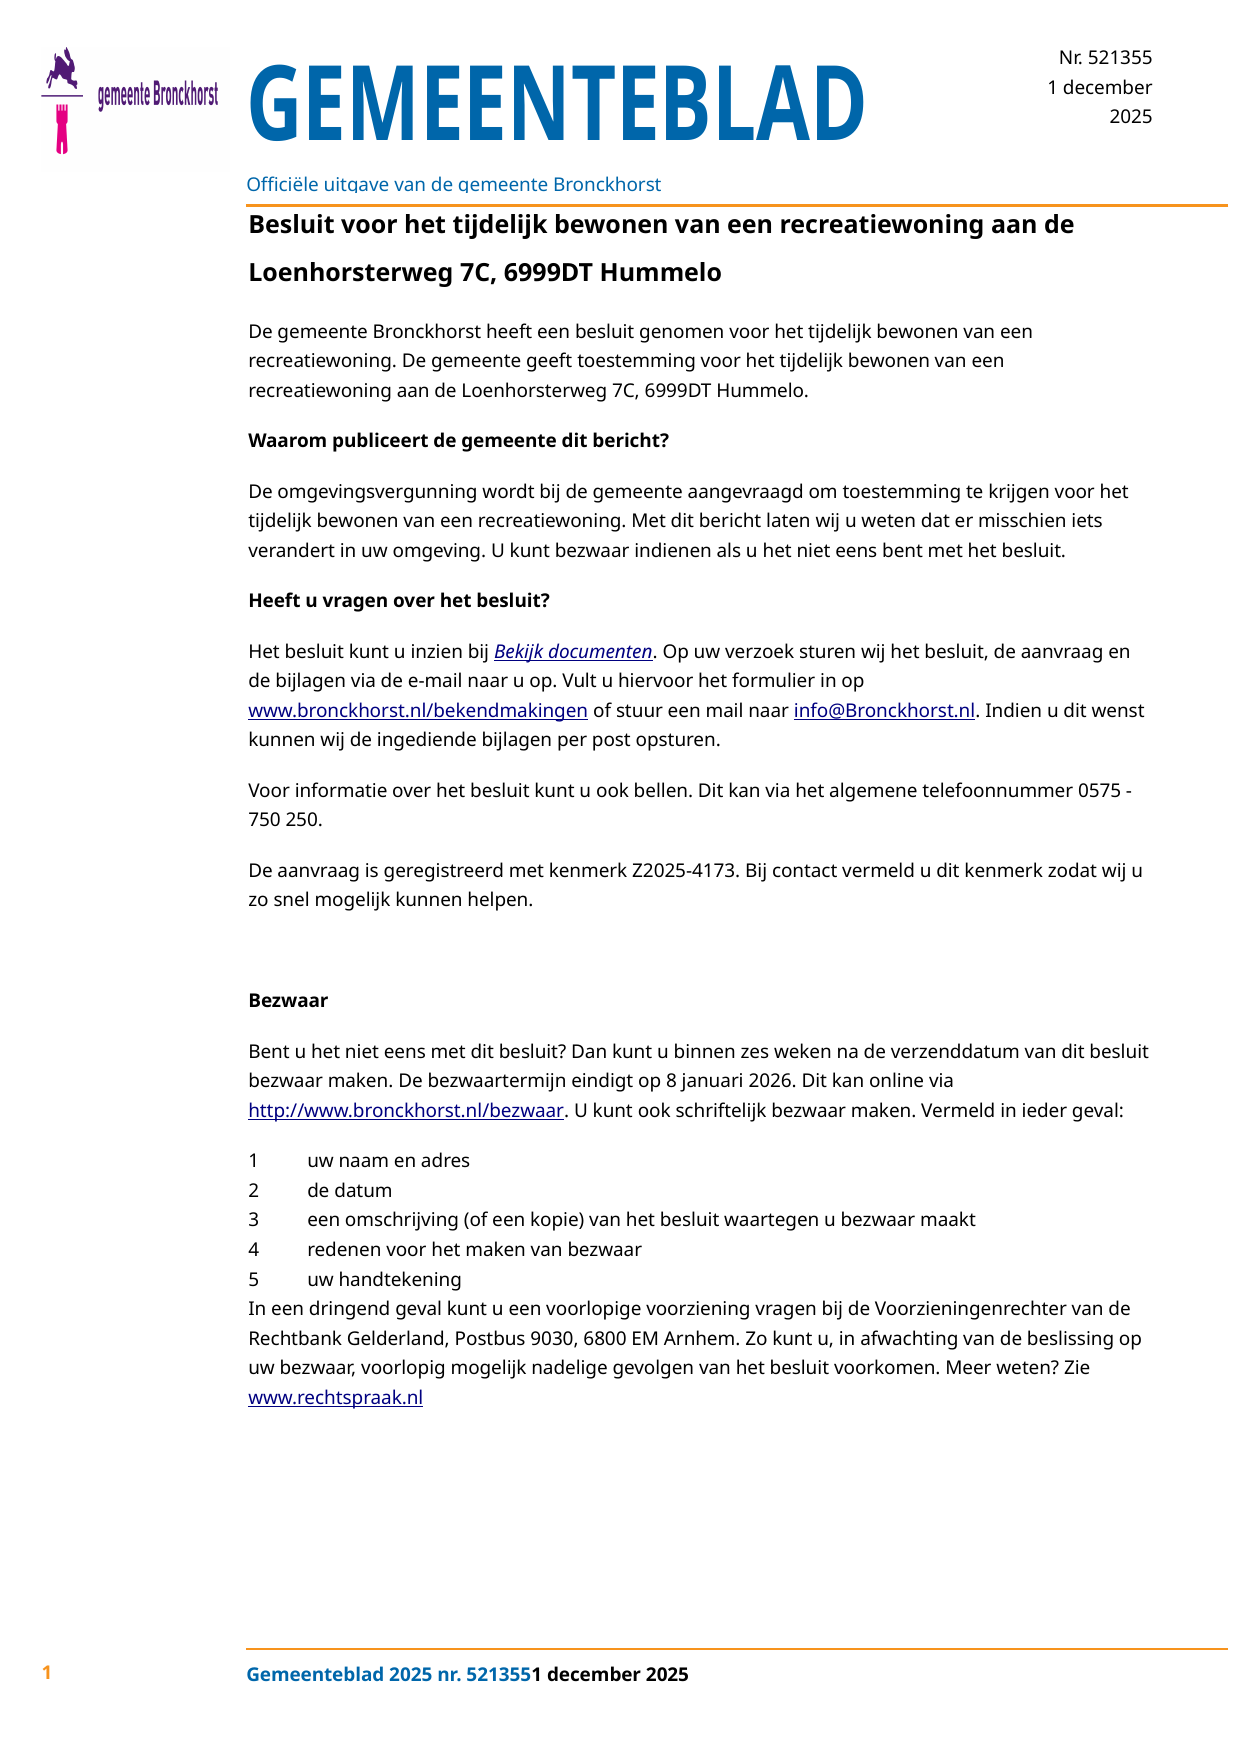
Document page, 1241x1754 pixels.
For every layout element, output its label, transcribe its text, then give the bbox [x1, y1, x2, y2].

text In een dringend geval kunt u een voorlopige voorziening vragen bij de Voorzieningenrechter van de Rechtbank Gelderland, Postbus 9030, 6800 EM Arnhem. Zo kunt u, in afwachting van de beslissing op uw bezwaar, voorlopig mogelijk nadelige gevolgen van het besluit voorkomen. Meer weten? Zie www.rechtspraak.nl [248, 1295, 1152, 1410]
text De omgevingsvergunning wordt bij de gemeente aangevraagd om toestemming te krijgen voor het tijdelijk bewonen van een recreatiewoning. Met dit bericht laten wij u weten dat er misschien iets verandert in uw omgeving. U kunt bezwaar indienen als u het niet eens bent met het besluit. [248, 478, 1152, 563]
text De gemeente Bronckhorst heeft een besluit genomen voor het tijdelijk bewonen van een recreatiewoning. De gemeente geeft toestemming voor het tijdelijk bewonen van een recreatiewoning aan de Loenhorsterweg 7C, 6999DT Hummelo. [248, 318, 1152, 403]
list uw handtekening [248, 1266, 1152, 1292]
text Bezwaar [248, 987, 1152, 1013]
picture [41, 47, 231, 172]
text Besluit voor het tijdelijk bewonen van een recreatiewoning aan de Loenhorsterweg 7C, 6999DT Hummelo [248, 207, 1152, 288]
list de datum [248, 1177, 1152, 1203]
list redenen voor het maken van bezwaar [248, 1236, 1152, 1262]
list uw naam en adres [248, 1147, 1152, 1173]
text Het besluit kunt u inzien bij Bekijk documenten. Op uw verzoek sturen wij het besluit, de aanvraag en de bijlagen via de e-mail naar u op. Vult u hiervoor het formulier in op www.bronckhorst.nl/bekendmakingen of stuur een mail naar info@Bronckhorst.nl. Indien u dit wenst kunnen wij de ingediende bijlagen per post opsturen. [248, 638, 1152, 752]
list een omschrijving (of een kopie) van het besluit waartegen u bezwaar maakt [248, 1207, 1152, 1232]
text Bent u het niet eens met dit besluit? Dan kunt u binnen zes weken na de verzenddatum van dit besluit bezwaar maken. De bezwaartermijn eindigt op 8 januari 2026. Dit kan online via http://www.bronckhorst.nl/bezwaar. U kunt ook schriftelijk bezwaar maken. Vermeld in ieder geval: [248, 1038, 1152, 1123]
text Heeft u vragen over het besluit? [248, 587, 1152, 613]
text Waarom publiceert de gemeente dit bericht? [248, 427, 1152, 453]
text Voor informatie over het besluit kunt u ook bellen. Dit kan via het algemene telefoonnummer 0575 - 750 250. [248, 777, 1152, 832]
text De aanvraag is geregistreerd met kenmerk Z2025-4173. Bij contact vermeld u dit kenmerk zodat wij u zo snel mogelijk kunnen helpen. [248, 857, 1152, 912]
